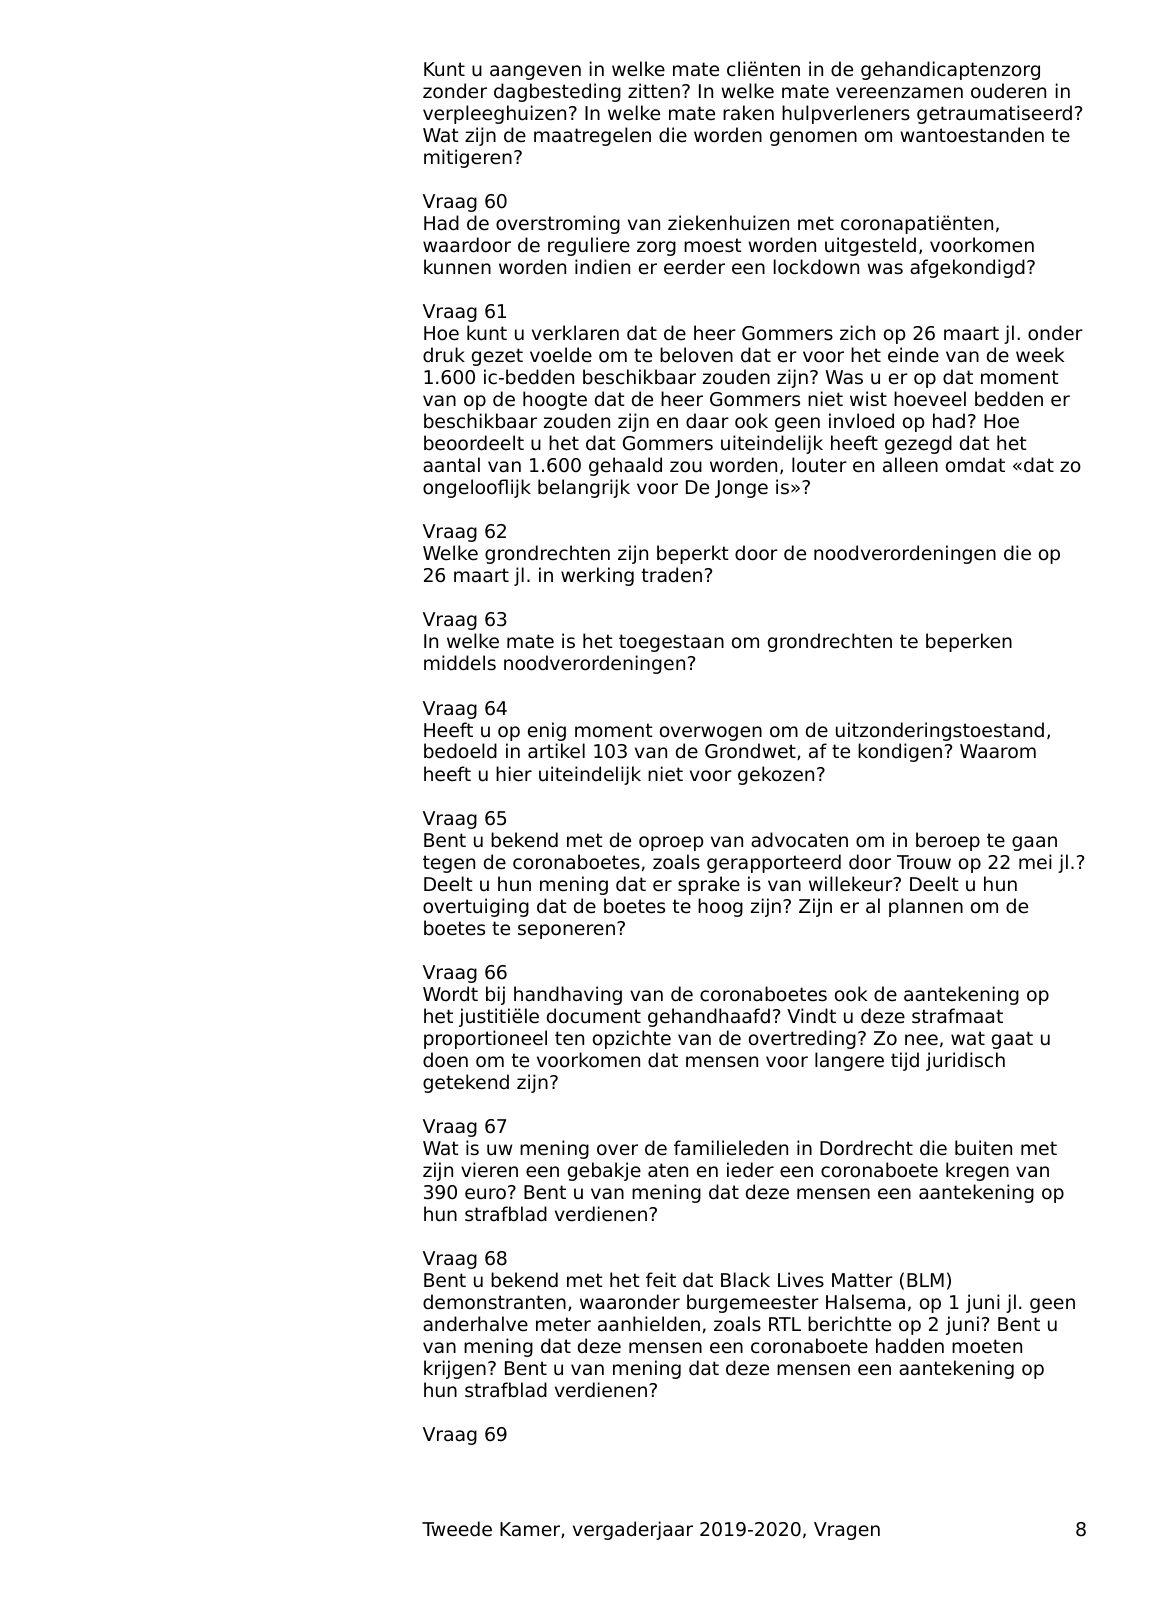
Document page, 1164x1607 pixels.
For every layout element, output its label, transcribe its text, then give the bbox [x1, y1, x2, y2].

text Vraag 62 [422, 521, 1087, 543]
text Hoe kunt u verklaren dat de heer Gommers zich op 26 maart jl. onder druk gezet voelde om te beloven dat er voor het einde van de week 1.600 ic-bedden beschikbaar zouden zijn? Was u er op dat moment van op de hoogte dat de heer Gommers niet wist hoeveel bedden er beschikbaar zouden zijn en daar ook geen invloed op had? Hoe beoordeelt u het dat Gommers uiteindelijk heeft gezegd dat het aantal van 1.600 gehaald zou worden, louter en alleen omdat «dat zo ongelooflijk belangrijk voor De Jonge is»? [422, 323, 1087, 499]
text In welke mate is het toegestaan om grondrechten te beperken middels noodverordeningen? [422, 631, 1087, 675]
text Vraag 61 [422, 301, 1087, 323]
text Vraag 68 [422, 1248, 1087, 1270]
text Kunt u aangeven in welke mate cliënten in de gehandicaptenzorg zonder dagbesteding zitten? In welke mate vereenzamen ouderen in verpleeghuizen? In welke mate raken hulpverleners getraumatiseerd? Wat zijn de maatregelen die worden genomen om wantoestanden te mitigeren? [422, 59, 1087, 169]
text Wordt bij handhaving van de coronaboetes ook de aantekening op het justitiële document gehandhaafd? Vindt u deze strafmaat proportioneel ten opzichte van de overtreding? Zo nee, wat gaat u doen om te voorkomen dat mensen voor langere tijd juridisch getekend zijn? [422, 984, 1087, 1093]
text Vraag 63 [422, 609, 1087, 631]
text Welke grondrechten zijn beperkt door de noodverordeningen die op 26 maart jl. in werking traden? [422, 543, 1087, 587]
text Vraag 67 [422, 1116, 1087, 1138]
text Heeft u op enig moment overwogen om de uitzonderingstoestand, bedoeld in artikel 103 van de Grondwet, af te kondigen? Waarom heeft u hier uiteindelijk niet voor gekozen? [422, 719, 1087, 785]
text Bent u bekend met het feit dat Black Lives Matter (BLM) demonstranten, waaronder burgemeester Halsema, op 1 juni jl. geen anderhalve meter aanhielden, zoals RTL berichtte op 2 juni? Bent u van mening dat deze mensen een coronaboete hadden moeten krijgen? Bent u van mening dat deze mensen een aantekening op hun strafblad verdienen? [422, 1270, 1087, 1402]
text Bent u bekend met de oproep van advocaten om in beroep te gaan tegen de coronaboetes, zoals gerapporteerd door Trouw op 22 mei jl.? Deelt u hun mening dat er sprake is van willekeur? Deelt u hun overtuiging dat de boetes te hoog zijn? Zijn er al plannen om de boetes te seponeren? [422, 829, 1087, 939]
text Vraag 69 [422, 1424, 1087, 1446]
text Wat is uw mening over de familieleden in Dordrecht die buiten met zijn vieren een gebakje aten en ieder een coronaboete kregen van 390 euro? Bent u van mening dat deze mensen een aantekening op hun strafblad verdienen? [422, 1138, 1087, 1226]
text Vraag 66 [422, 962, 1087, 984]
text Vraag 64 [422, 697, 1087, 719]
text Had de overstroming van ziekenhuizen met coronapatiënten, waardoor de reguliere zorg moest worden uitgesteld, voorkomen kunnen worden indien er eerder een lockdown was afgekondigd? [422, 213, 1087, 279]
text Vraag 60 [422, 191, 1087, 213]
text Vraag 65 [422, 808, 1087, 829]
